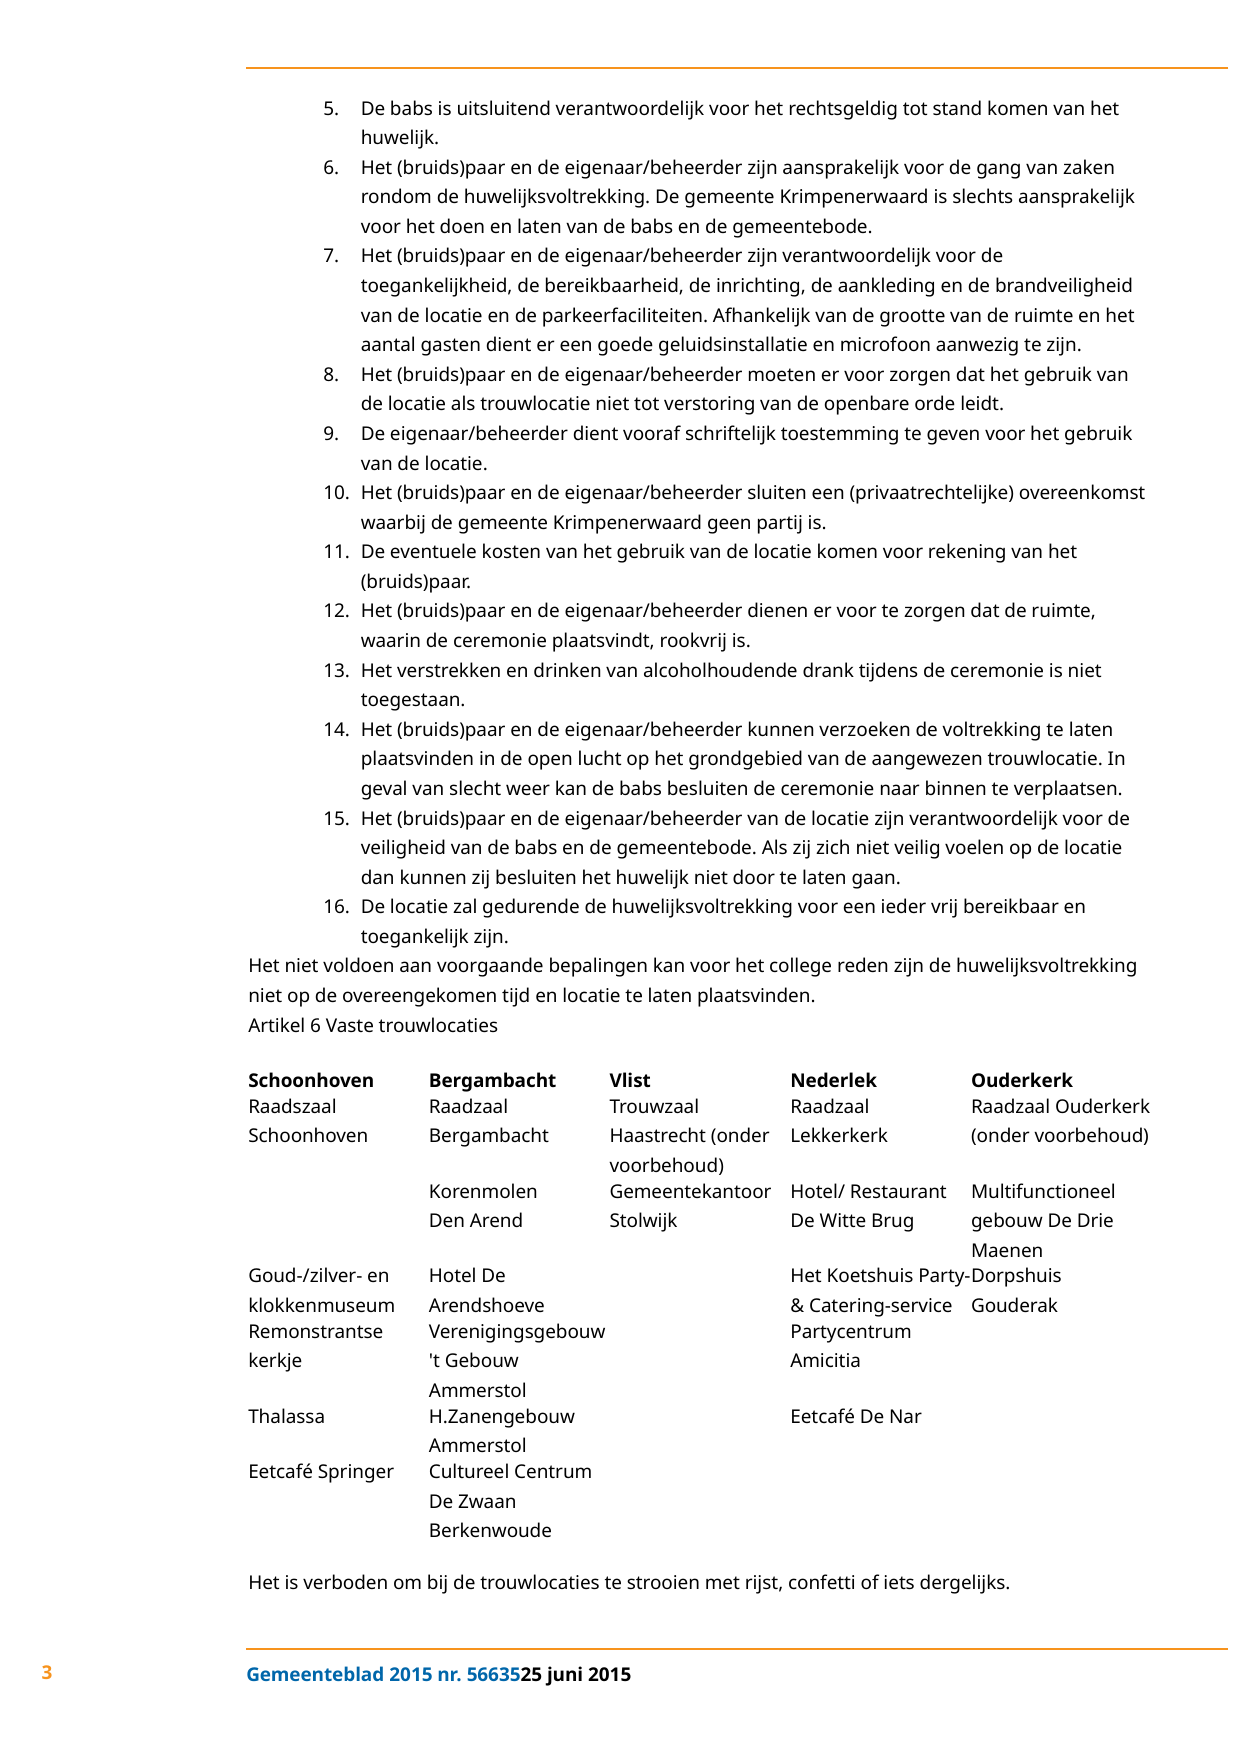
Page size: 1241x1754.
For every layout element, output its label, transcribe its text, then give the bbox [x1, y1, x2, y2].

table_cell Thalassa [248, 1403, 429, 1458]
table_cell Raadzaal Ouderkerk (onder voorbehoud) [971, 1093, 1152, 1178]
text Het niet voldoen aan voorgaande bepalingen kan voor het college reden zijn de huwelijksvoltrekking niet op de overeengekomen tijd en locatie te laten plaatsvinden. [248, 953, 1152, 1008]
list Het verstrekken en drinken van alcoholhoudende drank tijdens de ceremonie is niet toegestaan. [323, 657, 1152, 712]
table_cell Hotel De Arendshoeve [429, 1263, 609, 1318]
table_cell Raadzaal Lekkerkerk [790, 1093, 971, 1178]
table_cell Verenigingsgebouw 't Gebouw Ammerstol [429, 1318, 609, 1403]
table_cell [248, 1178, 429, 1263]
list Het (bruids)paar en de eigenaar/beheerder moeten er voor zorgen dat het gebruik van de locatie als trouwlocatie niet tot verstoring van de openbare orde leidt. [323, 361, 1152, 416]
list De eventuele kosten van het gebruik van de locatie komen voor rekening van het (bruids)paar. [323, 538, 1152, 594]
table_cell Raadzaal Bergambacht [429, 1093, 609, 1178]
list De babs is uitsluitend verantwoordelijk voor het rechtsgeldig tot stand komen van het huwelijk. [323, 95, 1152, 150]
list Het (bruids)paar en de eigenaar/beheerder zijn aansprakelijk voor de gang van zaken rondom de huwelijksvoltrekking. De gemeente Krimpenerwaard is slechts aansprakelijk voor het doen en laten van de babs en de gemeentebode. [323, 154, 1152, 239]
table_cell [609, 1458, 790, 1543]
table_cell Eetcafé Springer [248, 1458, 429, 1543]
table_cell Partycentrum Amicitia [790, 1318, 971, 1403]
table_header Nederlek [790, 1067, 971, 1093]
list Het (bruids)paar en de eigenaar/beheerder van de locatie zijn verantwoordelijk voor de veiligheid van de babs en de gemeentebode. Als zij zich niet veilig voelen op de locatie dan kunnen zij besluiten het huwelijk niet door te laten gaan. [323, 805, 1152, 890]
table_header Ouderkerk [971, 1067, 1152, 1093]
list Het (bruids)paar en de eigenaar/beheerder zijn verantwoordelijk voor de toegankelijkheid, de bereikbaarheid, de inrichting, de aankleding en de brandveiligheid van de locatie en de parkeerfaciliteiten. Afhankelijk van de grootte van de ruimte en het aantal gasten dient er een goede geluidsinstallatie en microfoon aanwezig te zijn. [323, 243, 1152, 357]
table_cell [609, 1403, 790, 1458]
table_cell Goud-/zilver- en klokkenmuseum [248, 1263, 429, 1318]
list De locatie zal gedurende de huwelijksvoltrekking voor een ieder vrij bereikbaar en toegankelijk zijn. [323, 893, 1152, 949]
table_cell Dorpshuis Gouderak [971, 1263, 1152, 1318]
table_cell Multifunctioneel gebouw De Drie Maenen [971, 1178, 1152, 1263]
table_cell Raadszaal Schoonhoven [248, 1093, 429, 1178]
table_header Schoonhoven [248, 1067, 429, 1093]
table_cell Gemeentekantoor Stolwijk [609, 1178, 790, 1263]
table_header Vlist [609, 1067, 790, 1093]
table_cell Hotel/ Restaurant De Witte Brug [790, 1178, 971, 1263]
table_cell [609, 1318, 790, 1403]
table_cell H.Zanengebouw Ammerstol [429, 1403, 609, 1458]
table_cell Cultureel Centrum De Zwaan Berkenwoude [429, 1458, 609, 1543]
table_header Bergambacht [429, 1067, 609, 1093]
table_cell Trouwzaal Haastrecht (onder voorbehoud) [609, 1093, 790, 1178]
table_cell [971, 1403, 1152, 1458]
list Het (bruids)paar en de eigenaar/beheerder kunnen verzoeken de voltrekking te laten plaatsvinden in de open lucht op het grondgebied van de aangewezen trouwlocatie. In geval van slecht weer kan de babs besluiten de ceremonie naar binnen te verplaatsen. [323, 716, 1152, 801]
table_cell Korenmolen Den Arend [429, 1178, 609, 1263]
table_cell [609, 1263, 790, 1318]
text Artikel 6 Vaste trouwlocaties [248, 1012, 1152, 1038]
text Het is verboden om bij de trouwlocaties te strooien met rijst, confetti of iets dergelijks. [248, 1569, 1152, 1594]
list Het (bruids)paar en de eigenaar/beheerder sluiten een (privaatrechtelijke) overeenkomst waarbij de gemeente Krimpenerwaard geen partij is. [323, 479, 1152, 535]
table_cell Remonstrantse kerkje [248, 1318, 429, 1403]
list Het (bruids)paar en de eigenaar/beheerder dienen er voor te zorgen dat de ruimte, waarin de ceremonie plaatsvindt, rookvrij is. [323, 598, 1152, 653]
table_cell [971, 1458, 1152, 1543]
table_cell [790, 1458, 971, 1543]
table_cell Het Koetshuis Party- & Catering-service [790, 1263, 971, 1318]
table_cell [971, 1318, 1152, 1403]
list De eigenaar/beheerder dient vooraf schriftelijk toestemming te geven voor het gebruik van de locatie. [323, 420, 1152, 476]
table_cell Eetcafé De Nar [790, 1403, 971, 1458]
picture [41, 47, 231, 172]
